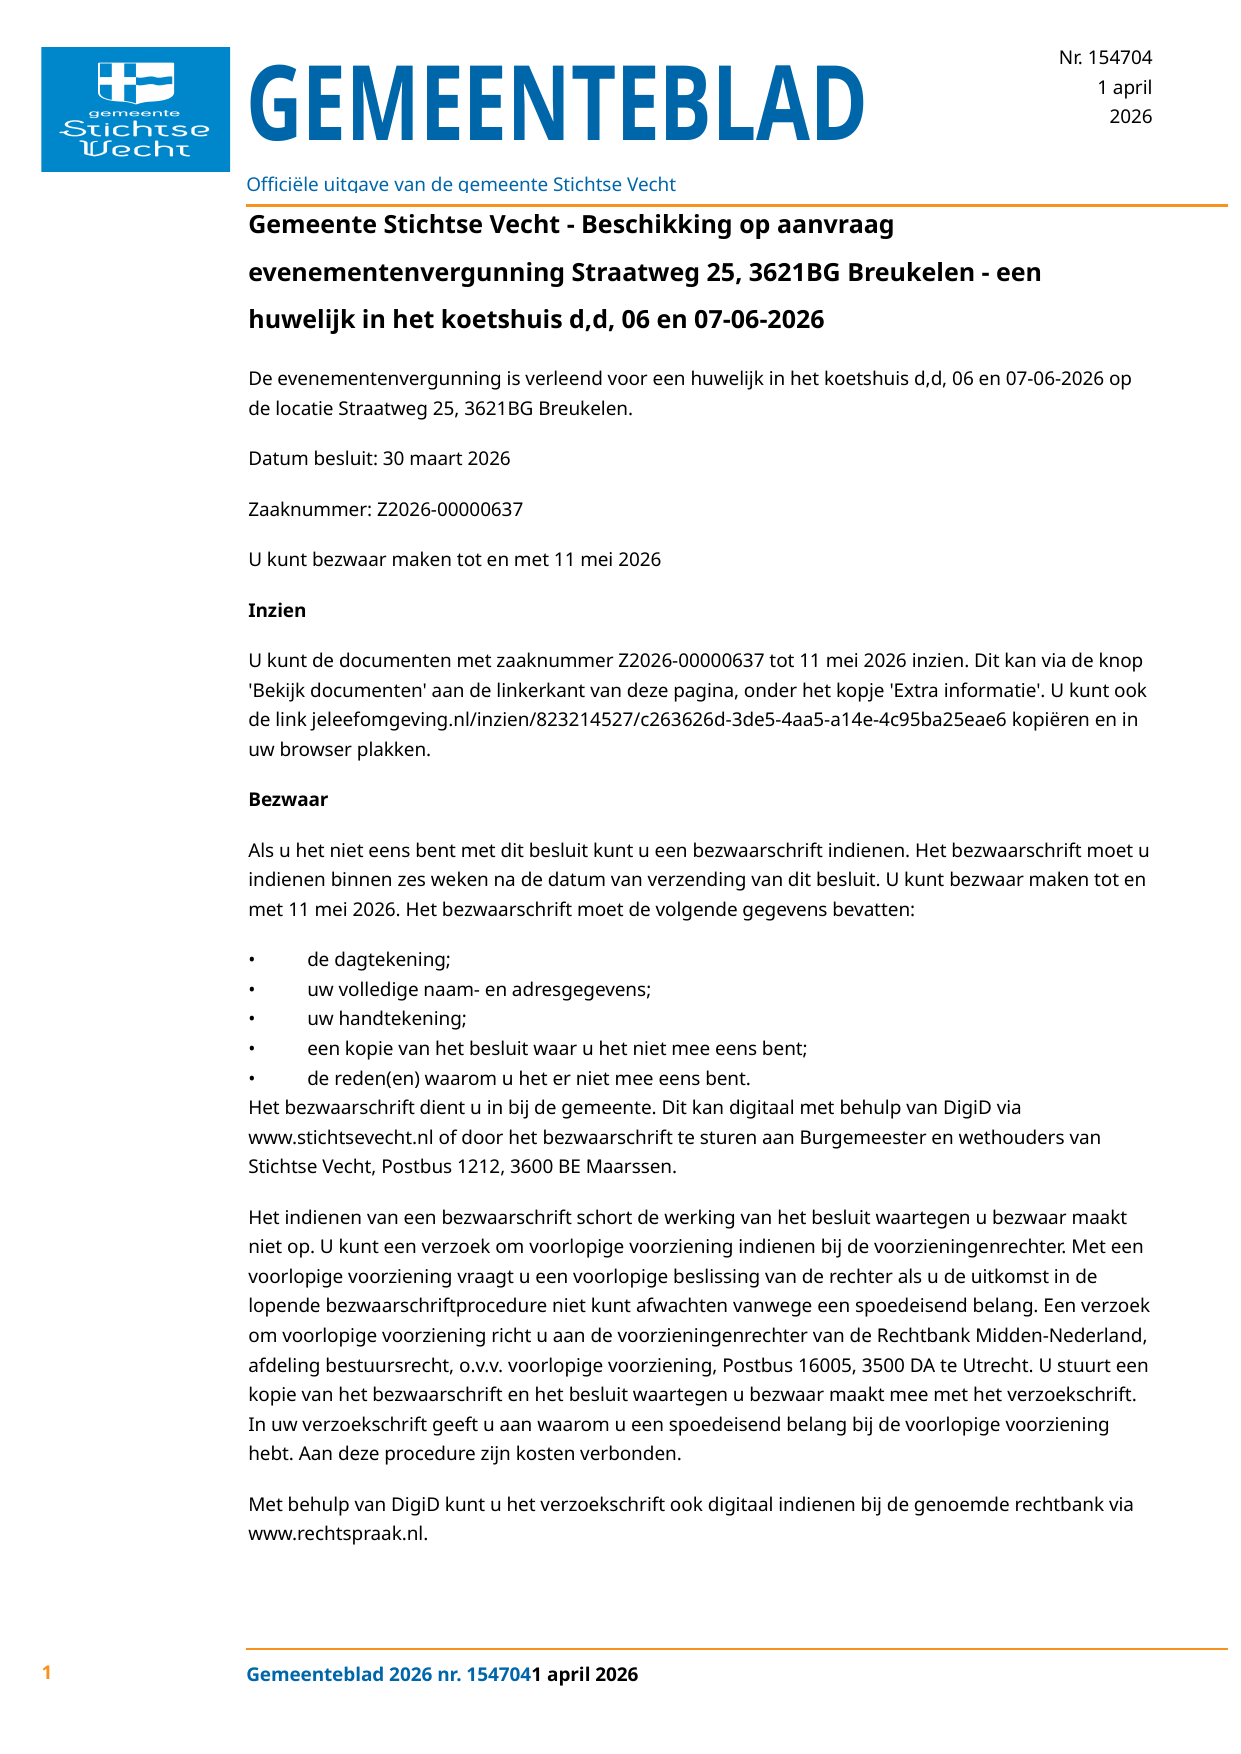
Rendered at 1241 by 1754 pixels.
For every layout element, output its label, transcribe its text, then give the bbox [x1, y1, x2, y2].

list de dagtekening; [248, 946, 1152, 972]
text U kunt de documenten met zaaknummer Z2026-00000637 tot 11 mei 2026 inzien. Dit kan via de knop 'Bekijk documenten' aan de linkerkant van deze pagina, onder het kopje 'Extra informatie'. U kunt ook de link jeleefomgeving.nl/inzien/823214527/c263626d-3de5-4aa5-a14e-4c95ba25eae6 kopiëren en in uw browser plakken. [248, 647, 1152, 762]
list uw handtekening; [248, 1006, 1152, 1031]
text Gemeente Stichtse Vecht - Beschikking op aanvraag evenementenvergunning Straatweg 25, 3621BG Breukelen - een huwelijk in het koetshuis d,d, 06 en 07-06-2026 [248, 207, 1152, 336]
text Het bezwaarschrift dient u in bij de gemeente. Dit kan digitaal met behulp van DigiD via www.stichtsevecht.nl of door het bezwaarschrift te sturen aan Burgemeester en wethouders van Stichtse Vecht, Postbus 1212, 3600 BE Maarssen. [248, 1094, 1152, 1179]
list een kopie van het besluit waar u het niet mee eens bent; [248, 1035, 1152, 1061]
text U kunt bezwaar maken tot en met 11 mei 2026 [248, 546, 1152, 572]
text Als u het niet eens bent met dit besluit kunt u een bezwaarschrift indienen. Het bezwaarschrift moet u indienen binnen zes weken na de datum van verzending van dit besluit. U kunt bezwaar maken tot en met 11 mei 2026. Het bezwaarschrift moet de volgende gegevens bevatten: [248, 837, 1152, 922]
text Inzien [248, 597, 1152, 622]
text De evenementenvergunning is verleend voor een huwelijk in het koetshuis d,d, 06 en 07-06-2026 op de locatie Straatweg 25, 3621BG Breukelen. [248, 366, 1152, 421]
picture [137, 63, 174, 103]
text Bezwaar [248, 786, 1152, 812]
text Het indienen van een bezwaarschrift schort de werking van het besluit waartegen u bezwaar maakt niet op. U kunt een verzoek om voorlopige voorziening indienen bij de voorzieningenrechter. Met een voorlopige voorziening vraagt u een voorlopige beslissing van de rechter als u de uitkomst in de lopende bezwaarschriftprocedure niet kunt afwachten vanwege een spoedeisend belang. Een verzoek om voorlopige voorziening richt u aan de voorzieningenrechter van de Rechtbank Midden-Nederland, afdeling bestuursrecht, o.v.v. voorlopige voorziening, Postbus 16005, 3500 DA te Utrecht. U stuurt een kopie van het bezwaarschrift en het besluit waartegen u bezwaar maakt mee met het verzoekschrift. In uw verzoekschrift geeft u aan waarom u een spoedeisend belang bij de voorlopige voorziening hebt. Aan deze procedure zijn kosten verbonden. [248, 1204, 1152, 1466]
list de reden(en) waarom u het er niet mee eens bent. [248, 1065, 1152, 1090]
picture [99, 63, 135, 101]
list uw volledige naam- en adresgegevens; [248, 976, 1152, 1002]
text Met behulp van DigiD kunt u het verzoekschrift ook digitaal indienen bij de genoemde rechtbank via www.rechtspraak.nl. [248, 1491, 1152, 1546]
text Datum besluit: 30 maart 2026 [248, 446, 1152, 471]
text Zaaknummer: Z2026-00000637 [248, 496, 1152, 522]
